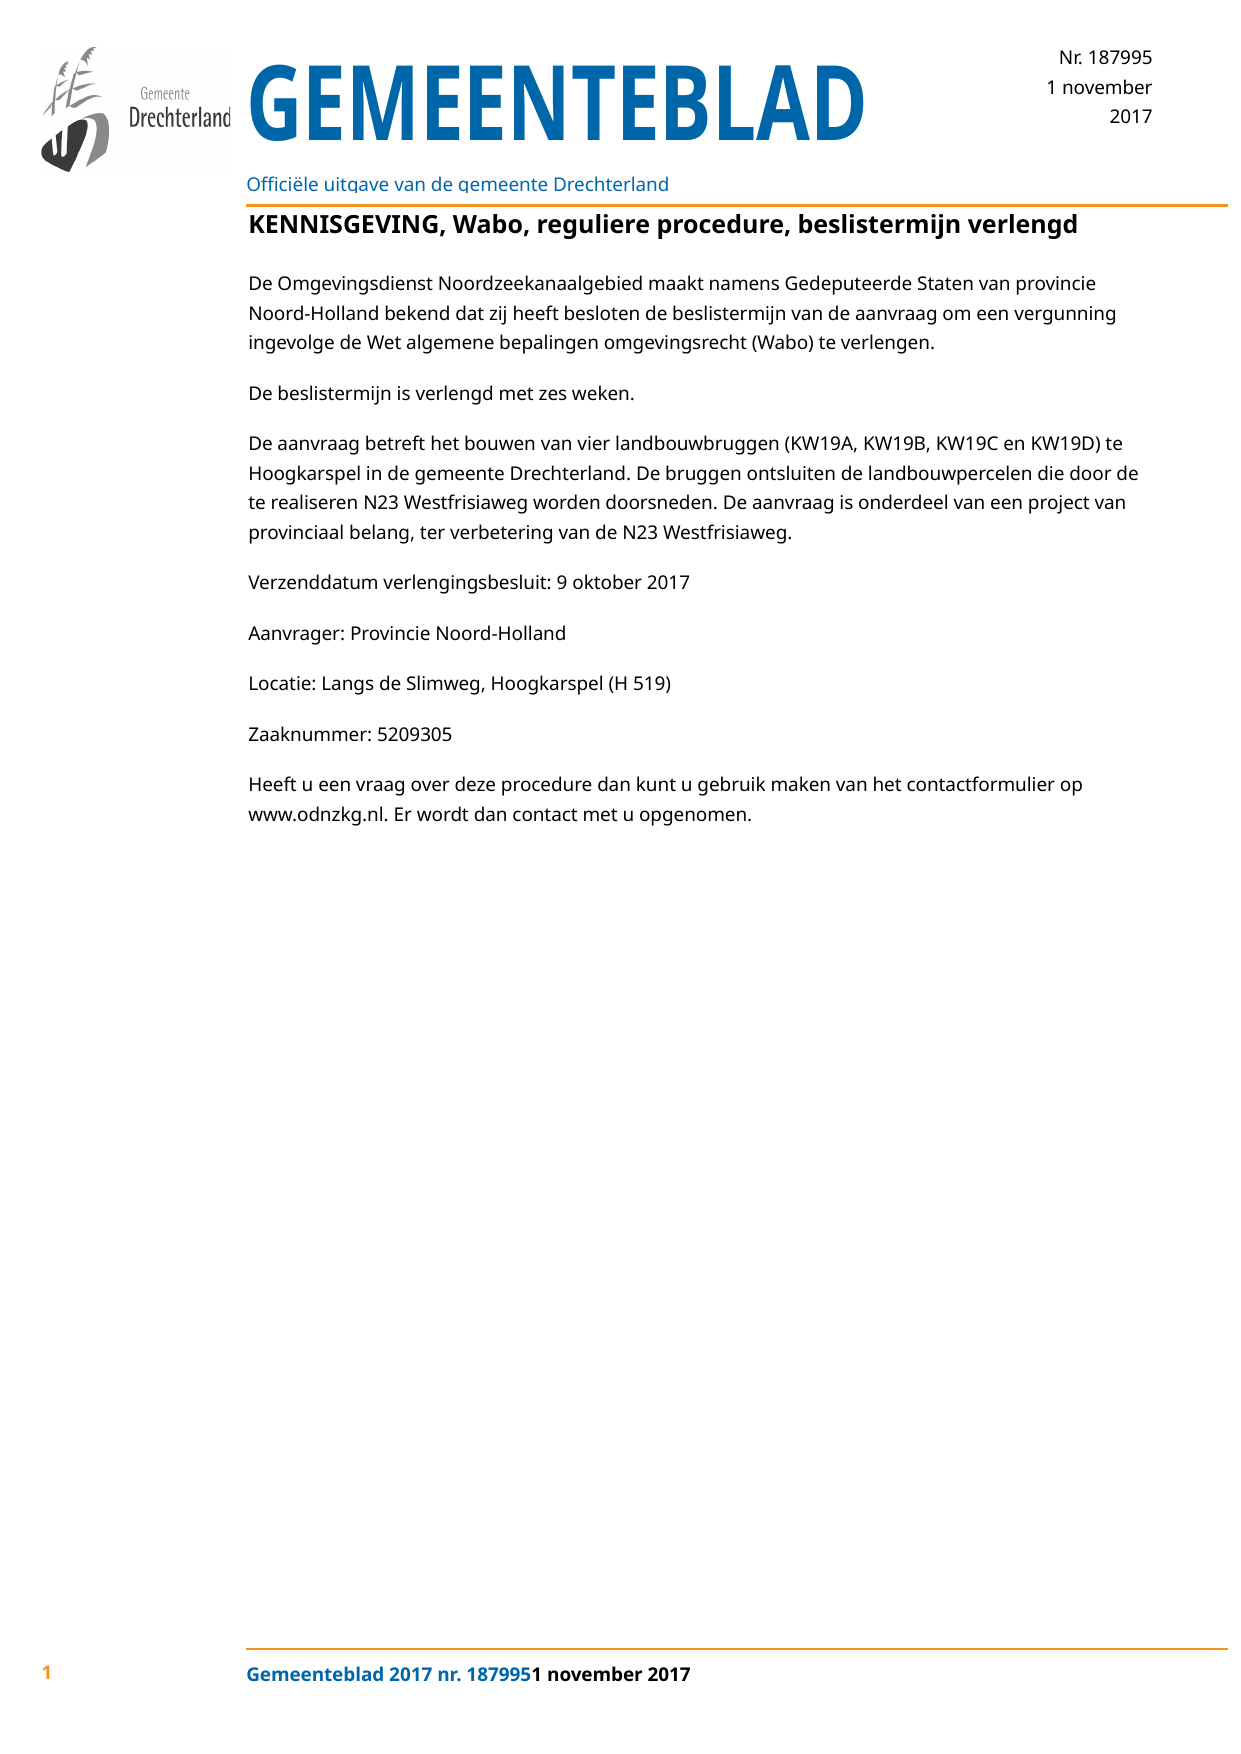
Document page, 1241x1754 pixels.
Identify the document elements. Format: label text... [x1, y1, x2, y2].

text De Omgevingsdienst Noordzeekanaalgebied maakt namens Gedeputeerde Staten van provincie Noord-Holland bekend dat zij heeft besloten de beslistermijn van de aanvraag om een vergunning ingevolge de Wet algemene bepalingen omgevingsrecht (Wabo) te verlengen. [248, 270, 1152, 355]
text De aanvraag betreft het bouwen van vier landbouwbruggen (KW19A, KW19B, KW19C en KW19D) te Hoogkarspel in de gemeente Drechterland. De bruggen ontsluiten de landbouwpercelen die door de te realiseren N23 Westfrisiaweg worden doorsneden. De aanvraag is onderdeel van een project van provinciaal belang, ter verbetering van de N23 Westfrisiaweg. [248, 430, 1152, 545]
text De beslistermijn is verlengd met zes weken. [248, 380, 1152, 406]
text Locatie: Langs de Slimweg, Hoogkarspel (H 519) [248, 670, 1152, 696]
text KENNISGEVING, Wabo, reguliere procedure, beslistermijn verlengd [248, 207, 1152, 241]
picture [41, 47, 231, 172]
text Heeft u een vraag over deze procedure dan kunt u gebruik maken van het contactformulier op www.odnzkg.nl. Er wordt dan contact met u opgenomen. [248, 771, 1152, 826]
text Aanvrager: Provincie Noord-Holland [248, 620, 1152, 646]
text Zaaknummer: 5209305 [248, 721, 1152, 746]
text Verzenddatum verlengingsbesluit: 9 oktober 2017 [248, 569, 1152, 595]
